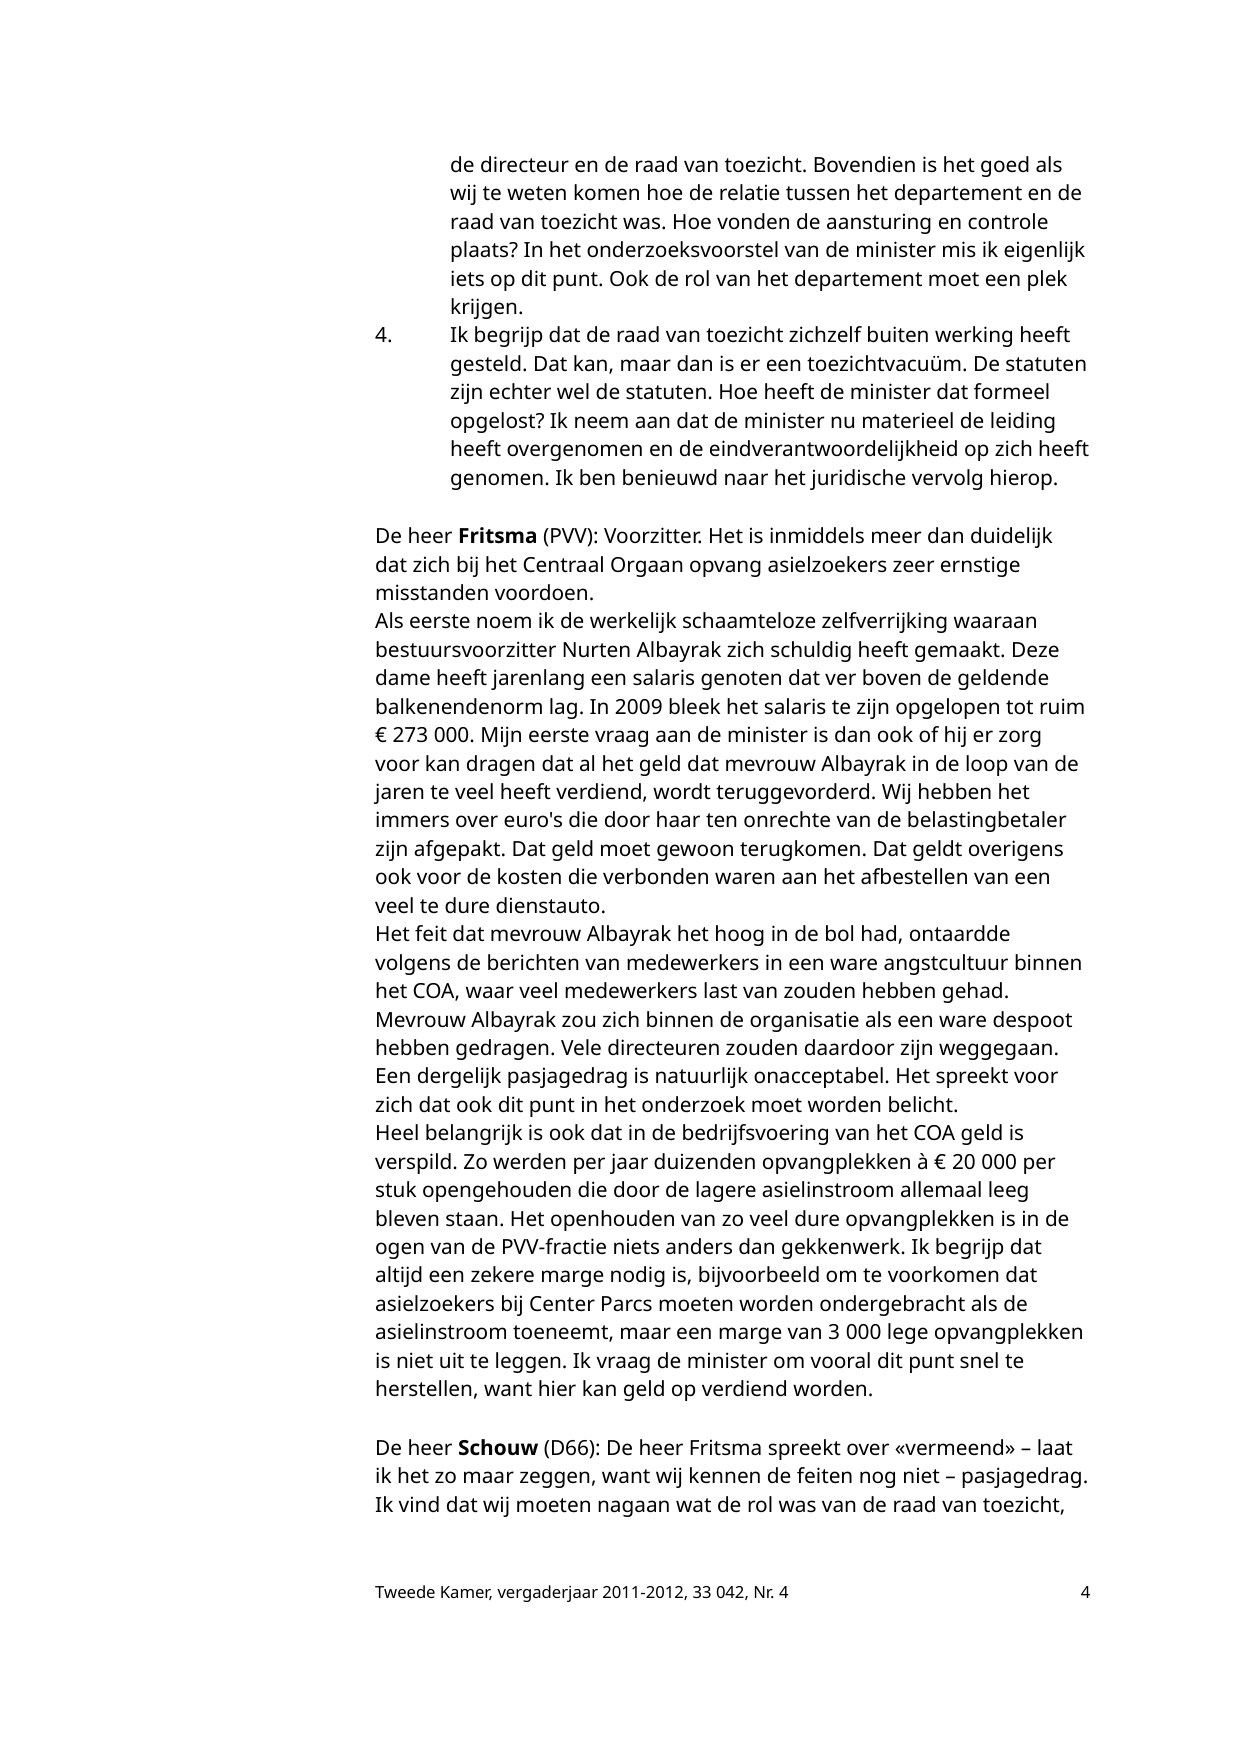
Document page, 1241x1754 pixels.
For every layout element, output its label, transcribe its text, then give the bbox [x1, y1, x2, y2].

text Het feit dat mevrouw Albayrak het hoog in de bol had, ontaardde volgens de berichten van medewerkers in een ware angstcultuur binnen het COA, waar veel medewerkers last van zouden hebben gehad. Mevrouw Albayrak zou zich binnen de organisatie als een ware despoot hebben gedragen. Vele directeuren zouden daardoor zijn weggegaan. Een dergelijk pasjagedrag is natuurlijk onacceptabel. Het spreekt voor zich dat ook dit punt in het onderzoek moet worden belicht. [375, 919, 1090, 1118]
list Ik begrijp dat de raad van toezicht zichzelf buiten werking heeft gesteld. Dat kan, maar dan is er een toezichtvacuüm. De statuten zijn echter wel de statuten. Hoe heeft de minister dat formeel opgelost? Ik neem aan dat de minister nu materieel de leiding heeft overgenomen en de eindverantwoordelijkheid op zich heeft genomen. Ik ben benieuwd naar het juridische vervolg hierop. [375, 321, 1090, 491]
text Heel belangrijk is ook dat in de bedrijfsvoering van het COA geld is verspild. Zo werden per jaar duizenden opvangplekken à € 20 000 per stuk opengehouden die door de lagere asielinstroom allemaal leeg bleven staan. Het openhouden van zo veel dure opvangplekken is in de ogen van de PVV-fractie niets anders dan gekkenwerk. Ik begrijp dat altijd een zekere marge nodig is, bijvoorbeeld om te voorkomen dat asielzoekers bij Center Parcs moeten worden ondergebracht als de asielinstroom toeneemt, maar een marge van 3 000 lege opvangplekken is niet uit te leggen. Ik vraag de minister om vooral dit punt snel te herstellen, want hier kan geld op verdiend worden. [375, 1118, 1090, 1403]
list de directeur en de raad van toezicht. Bovendien is het goed als wij te weten komen hoe de relatie tussen het departement en de raad van toezicht was. Hoe vonden de aansturing en controle plaats? In het onderzoeksvoorstel van de minister mis ik eigenlijk iets op dit punt. Ook de rol van het departement moet een plek krijgen. [375, 150, 1090, 321]
text De heer Schouw (D66): De heer Fritsma spreekt over «vermeend» – laat ik het zo maar zeggen, want wij kennen de feiten nog niet – pasjagedrag. Ik vind dat wij moeten nagaan wat de rol was van de raad van toezicht, [375, 1433, 1090, 1518]
text De heer Fritsma (PVV): Voorzitter. Het is inmiddels meer dan duidelijk dat zich bij het Centraal Orgaan opvang asielzoekers zeer ernstige misstanden voordoen. [375, 521, 1090, 607]
text Als eerste noem ik de werkelijk schaamteloze zelfverrijking waaraan bestuursvoorzitter Nurten Albayrak zich schuldig heeft gemaakt. Deze dame heeft jarenlang een salaris genoten dat ver boven de geldende balkenendenorm lag. In 2009 bleek het salaris te zijn opgelopen tot ruim € 273 000. Mijn eerste vraag aan de minister is dan ook of hij er zorg voor kan dragen dat al het geld dat mevrouw Albayrak in de loop van de jaren te veel heeft verdiend, wordt teruggevorderd. Wij hebben het immers over euro's die door haar ten onrechte van de belastingbetaler zijn afgepakt. Dat geld moet gewoon terugkomen. Dat geldt overigens ook voor de kosten die verbonden waren aan het afbestellen van een veel te dure dienstauto. [375, 607, 1090, 919]
